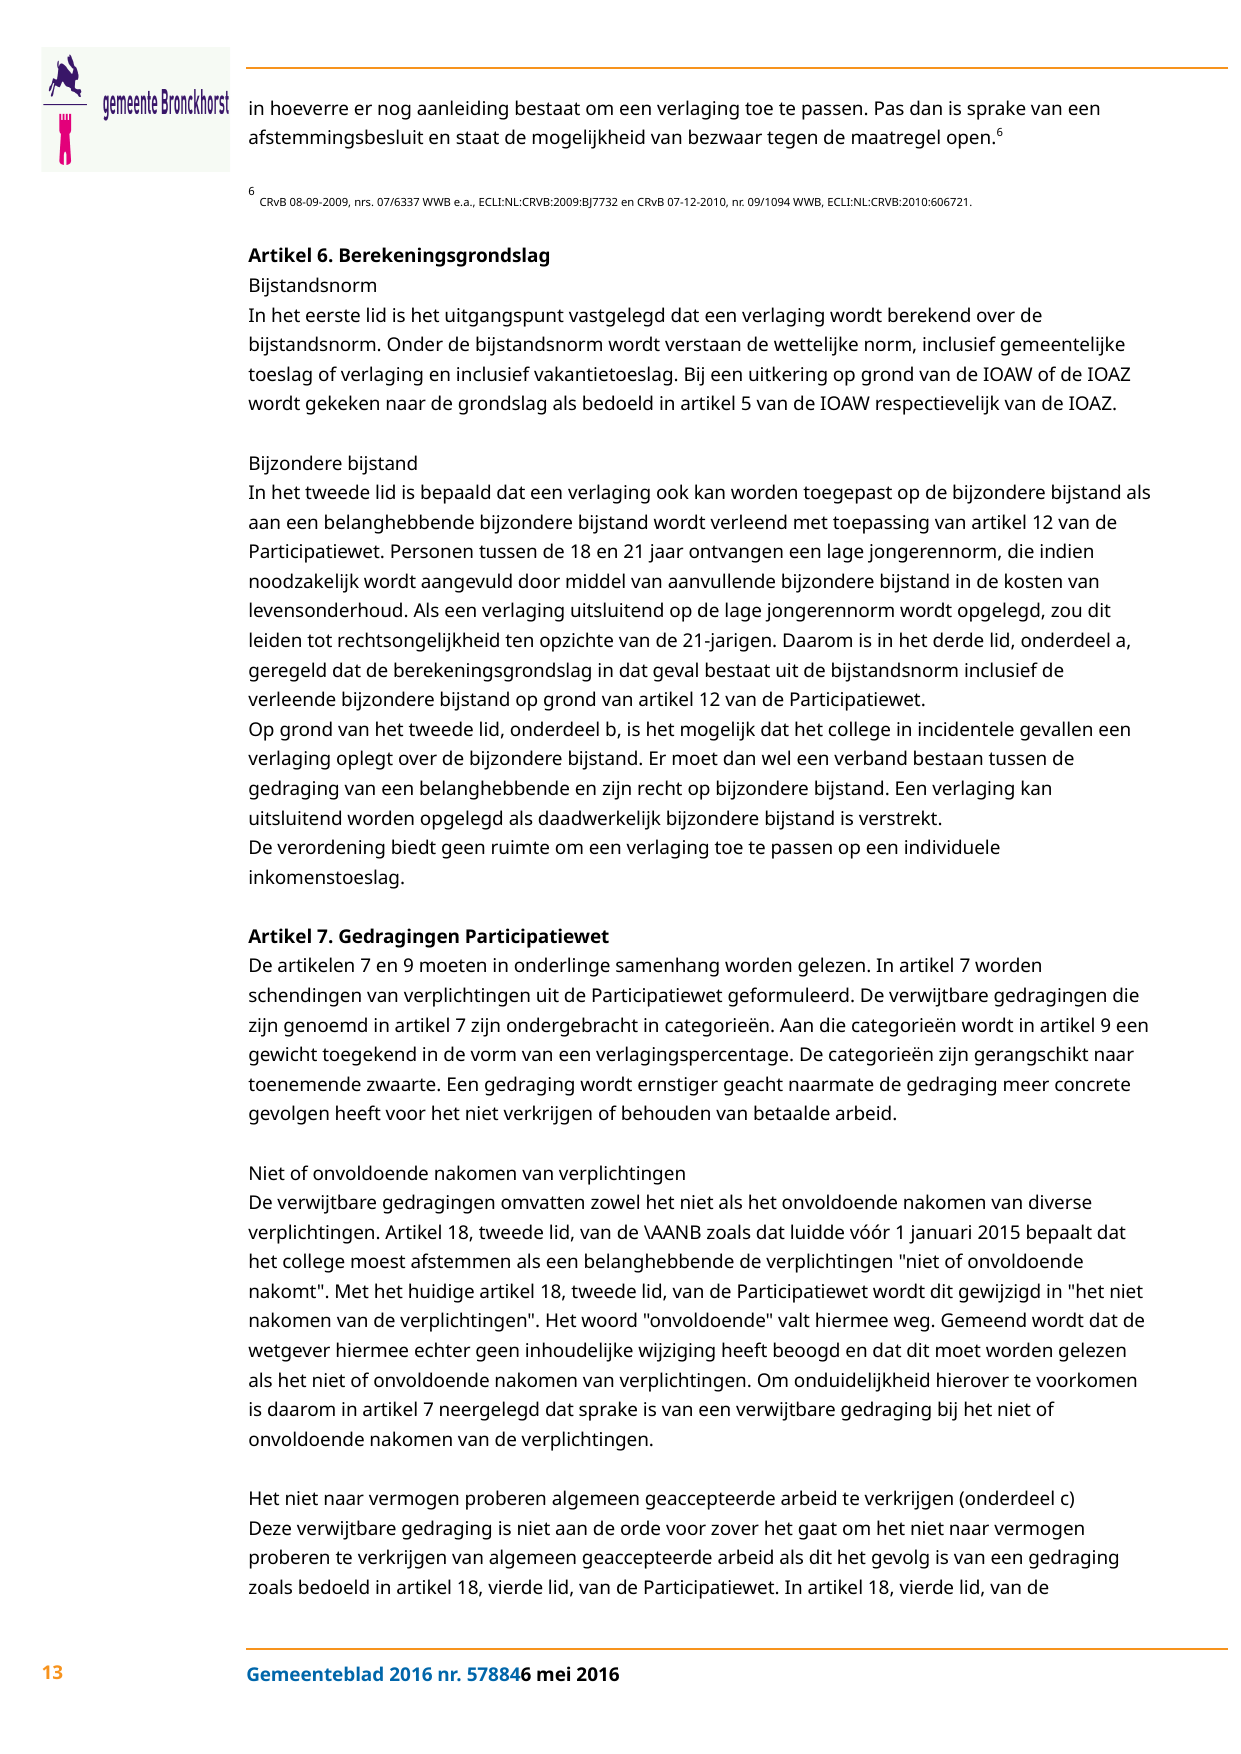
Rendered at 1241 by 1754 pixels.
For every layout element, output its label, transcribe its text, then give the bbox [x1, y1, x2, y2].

text Artikel 6. Berekeningsgrondslag [248, 243, 1152, 268]
text Bijstandsnorm [248, 272, 1152, 298]
text Op grond van het tweede lid, onderdeel b, is het mogelijk dat het college in incidentele gevallen een verlaging oplegt over de bijzondere bijstand. Er moet dan wel een verband bestaan tussen de gedraging van een belanghebbende en zijn recht op bijzondere bijstand. Een verlaging kan uitsluitend worden opgelegd als daadwerkelijk bijzondere bijstand is verstrekt. [248, 716, 1152, 831]
text Deze verwijtbare gedraging is niet aan de orde voor zover het gaat om het niet naar vermogen proberen te verkrijgen van algemeen geaccepteerde arbeid als dit het gevolg is van een gedraging zoals bedoeld in artikel 18, vierde lid, van de Participatiewet. In artikel 18, vierde lid, van de [248, 1515, 1152, 1600]
picture [41, 47, 231, 172]
text De artikelen 7 en 9 moeten in onderlinge samenhang worden gelezen. In artikel 7 worden schendingen van verplichtingen uit de Participatiewet geformuleerd. De verwijtbare gedragingen die zijn genoemd in artikel 7 zijn ondergebracht in categorieën. Aan die categorieën wordt in artikel 9 een gewicht toegekend in de vorm van een verlagingspercentage. De categorieën zijn gerangschikt naar toenemende zwaarte. Een gedraging wordt ernstiger geacht naarmate de gedraging meer concrete gevolgen heeft voor het niet verkrijgen of behouden van betaalde arbeid. [248, 953, 1152, 1126]
text 6 CRvB 08-09-2009, nrs. 07/6337 WWB e.a., ECLI:NL:CRVB:2009:BJ7732 en CRvB 07-12-2010, nr. 09/1094 WWB, ECLI:NL:CRVB:2010:606721. [248, 183, 1152, 209]
text Bijzondere bijstand [248, 450, 1152, 476]
text Het niet naar vermogen proberen algemeen geaccepteerde arbeid te verkrijgen (onderdeel c) [248, 1485, 1152, 1511]
text in hoeverre er nog aanleiding bestaat om een verlaging toe te passen. Pas dan is sprake van een afstemmingsbesluit en staat de mogelijkheid van bezwaar tegen de maatregel open.6 [248, 95, 1152, 150]
text De verwijtbare gedragingen omvatten zowel het niet als het onvoldoende nakomen van diverse verplichtingen. Artikel 18, tweede lid, van de \AANB zoals dat luidde vóór 1 januari 2015 bepaalt dat het college moest afstemmen als een belanghebbende de verplichtingen "niet of onvoldoende nakomt". Met het huidige artikel 18, tweede lid, van de Participatiewet wordt dit gewijzigd in "het niet nakomen van de verplichtingen". Het woord "onvoldoende" valt hiermee weg. Gemeend wordt dat de wetgever hiermee echter geen inhoudelijke wijziging heeft beoogd en dat dit moet worden gelezen als het niet of onvoldoende nakomen van verplichtingen. Om onduidelijkheid hierover te voorkomen is daarom in artikel 7 neergelegd dat sprake is van een verwijtbare gedraging bij het niet of onvoldoende nakomen van de verplichtingen. [248, 1189, 1152, 1452]
text De verordening biedt geen ruimte om een verlaging toe te passen op een individuele inkomenstoeslag. [248, 834, 1152, 890]
text Artikel 7. Gedragingen Participatiewet [248, 923, 1152, 949]
text In het eerste lid is het uitgangspunt vastgelegd dat een verlaging wordt berekend over de bijstandsnorm. Onder de bijstandsnorm wordt verstaan de wettelijke norm, inclusief gemeentelijke toeslag of verlaging en inclusief vakantietoeslag. Bij een uitkering op grond van de IOAW of de IOAZ wordt gekeken naar de grondslag als bedoeld in artikel 5 van de IOAW respectievelijk van de IOAZ. [248, 302, 1152, 416]
text In het tweede lid is bepaald dat een verlaging ook kan worden toegepast op de bijzondere bijstand als aan een belanghebbende bijzondere bijstand wordt verleend met toepassing van artikel 12 van de Participatiewet. Personen tussen de 18 en 21 jaar ontvangen een lage jongerennorm, die indien noodzakelijk wordt aangevuld door middel van aanvullende bijzondere bijstand in de kosten van levensonderhoud. Als een verlaging uitsluitend op de lage jongerennorm wordt opgelegd, zou dit leiden tot rechtsongelijkheid ten opzichte van de 21-jarigen. Daarom is in het derde lid, onderdeel a, geregeld dat de berekeningsgrondslag in dat geval bestaat uit de bijstandsnorm inclusief de verleende bijzondere bijstand op grond van artikel 12 van de Participatiewet. [248, 479, 1152, 712]
text Niet of onvoldoende nakomen van verplichtingen [248, 1160, 1152, 1186]
